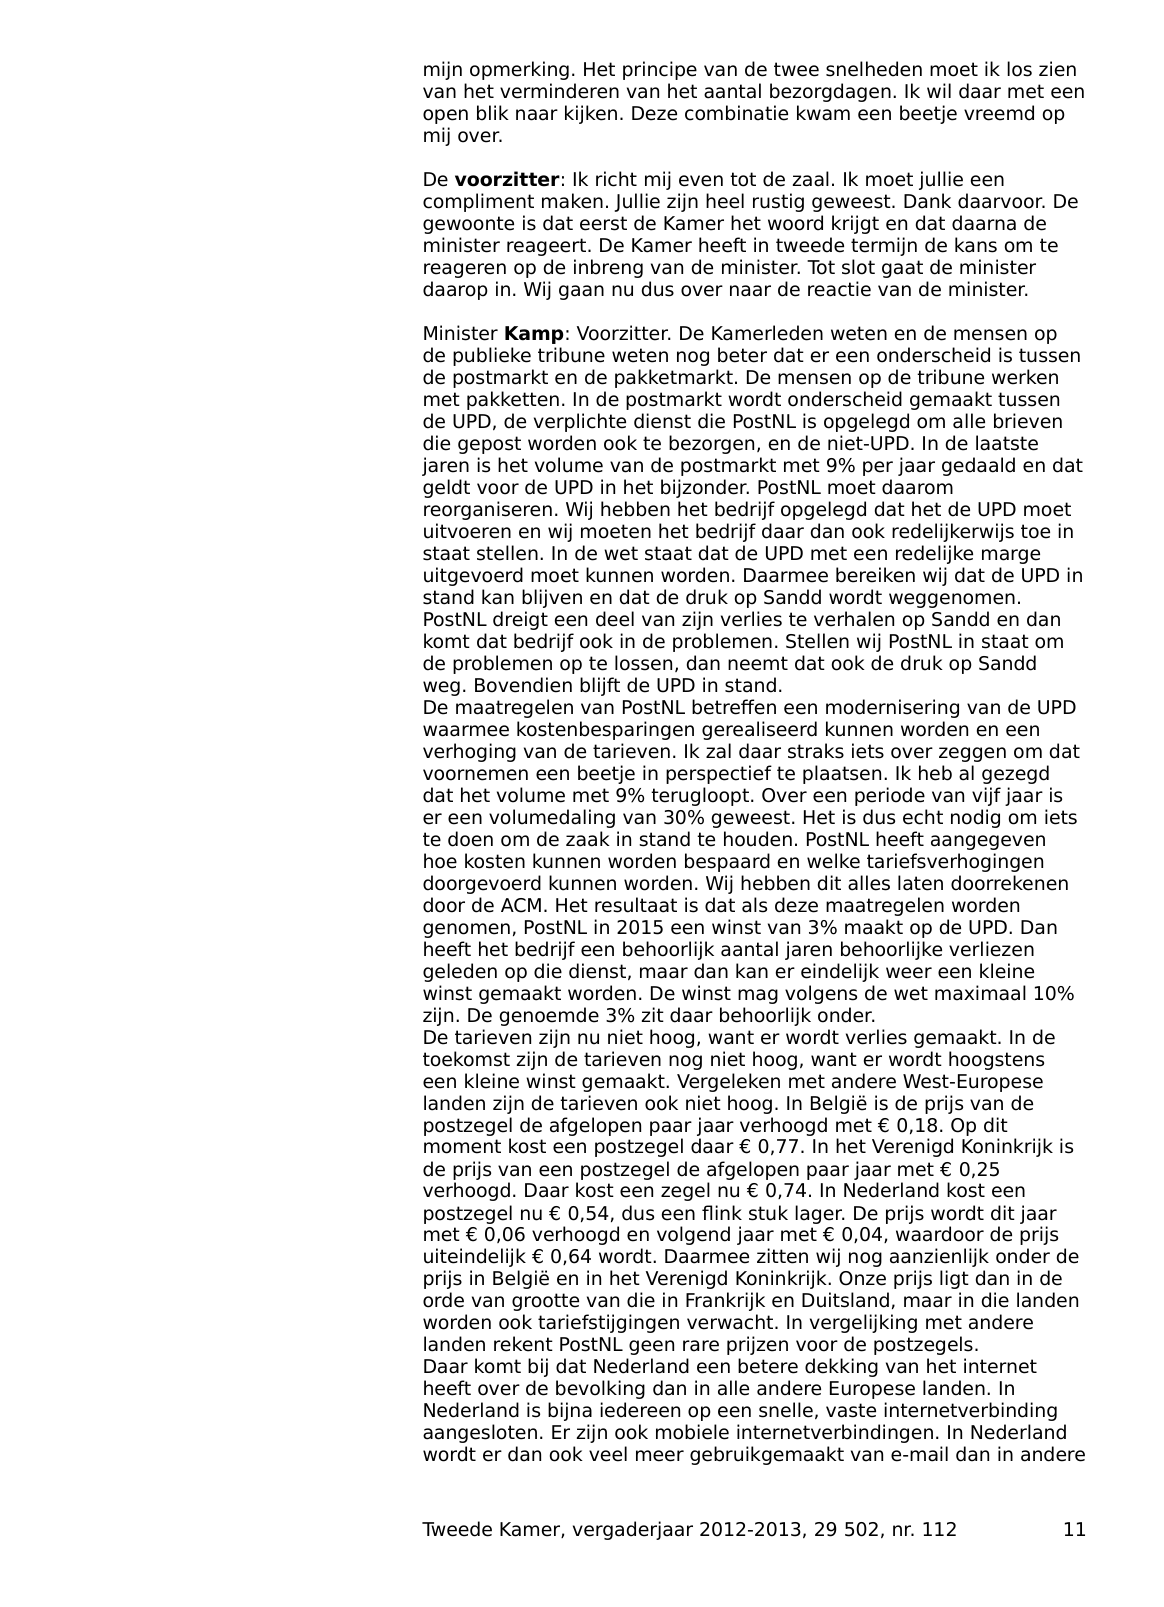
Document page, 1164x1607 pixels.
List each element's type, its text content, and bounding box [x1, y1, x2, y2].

text mijn opmerking. Het principe van de twee snelheden moet ik los zien van het verminderen van het aantal bezorgdagen. Ik wil daar met een open blik naar kijken. Deze combinatie kwam een beetje vreemd op mij over. [422, 59, 1087, 147]
text Daar komt bij dat Nederland een betere dekking van het internet heeft over de bevolking dan in alle andere Europese landen. In Nederland is bijna iedereen op een snelle, vaste internetverbinding aangesloten. Er zijn ook mobiele internetverbindingen. In Nederland wordt er dan ook veel meer gebruikgemaakt van e-mail dan in andere [422, 1356, 1087, 1466]
text Minister Kamp: Voorzitter. De Kamerleden weten en de mensen op de publieke tribune weten nog beter dat er een onderscheid is tussen de postmarkt en de pakketmarkt. De mensen op de tribune werken met pakketten. In de postmarkt wordt onderscheid gemaakt tussen de UPD, de verplichte dienst die PostNL is opgelegd om alle brieven die gepost worden ook te bezorgen, en de niet-UPD. In de laatste jaren is het volume van de postmarkt met 9% per jaar gedaald en dat geldt voor de UPD in het bijzonder. PostNL moet daarom reorganiseren. Wij hebben het bedrijf opgelegd dat het de UPD moet uitvoeren en wij moeten het bedrijf daar dan ook redelijkerwijs toe in staat stellen. In de wet staat dat de UPD met een redelijke marge uitgevoerd moet kunnen worden. Daarmee bereiken wij dat de UPD in stand kan blijven en dat de druk op Sandd wordt weggenomen. PostNL dreigt een deel van zijn verlies te verhalen op Sandd en dan komt dat bedrijf ook in de problemen. Stellen wij PostNL in staat om de problemen op te lossen, dan neemt dat ook de druk op Sandd weg. Bovendien blijft de UPD in stand. [422, 323, 1087, 697]
text De tarieven zijn nu niet hoog, want er wordt verlies gemaakt. In de toekomst zijn de tarieven nog niet hoog, want er wordt hoogstens een kleine winst gemaakt. Vergeleken met andere West-Europese landen zijn de tarieven ook niet hoog. In België is de prijs van de postzegel de afgelopen paar jaar verhoogd met € 0,18. Op dit moment kost een postzegel daar € 0,77. In het Verenigd Koninkrijk is de prijs van een postzegel de afgelopen paar jaar met € 0,25 verhoogd. Daar kost een zegel nu € 0,74. In Nederland kost een postzegel nu € 0,54, dus een flink stuk lager. De prijs wordt dit jaar met € 0,06 verhoogd en volgend jaar met € 0,04, waardoor de prijs uiteindelijk € 0,64 wordt. Daarmee zitten wij nog aanzienlijk onder de prijs in België en in het Verenigd Koninkrijk. Onze prijs ligt dan in de orde van grootte van die in Frankrijk en Duitsland, maar in die landen worden ook tariefstijgingen verwacht. In vergelijking met andere landen rekent PostNL geen rare prijzen voor de postzegels. [422, 1027, 1087, 1356]
text De maatregelen van PostNL betreffen een modernisering van de UPD waarmee kostenbesparingen gerealiseerd kunnen worden en een verhoging van de tarieven. Ik zal daar straks iets over zeggen om dat voornemen een beetje in perspectief te plaatsen. Ik heb al gezegd dat het volume met 9% terugloopt. Over een periode van vijf jaar is er een volumedaling van 30% geweest. Het is dus echt nodig om iets te doen om de zaak in stand te houden. PostNL heeft aangegeven hoe kosten kunnen worden bespaard en welke tariefsverhogingen doorgevoerd kunnen worden. Wij hebben dit alles laten doorrekenen door de ACM. Het resultaat is dat als deze maatregelen worden genomen, PostNL in 2015 een winst van 3% maakt op de UPD. Dan heeft het bedrijf een behoorlijk aantal jaren behoorlijke verliezen geleden op die dienst, maar dan kan er eindelijk weer een kleine winst gemaakt worden. De winst mag volgens de wet maximaal 10% zijn. De genoemde 3% zit daar behoorlijk onder. [422, 697, 1087, 1027]
text De voorzitter: Ik richt mij even tot de zaal. Ik moet jullie een compliment maken. Jullie zijn heel rustig geweest. Dank daarvoor. De gewoonte is dat eerst de Kamer het woord krijgt en dat daarna de minister reageert. De Kamer heeft in tweede termijn de kans om te reageren op de inbreng van de minister. Tot slot gaat de minister daarop in. Wij gaan nu dus over naar de reactie van de minister. [422, 169, 1087, 301]
